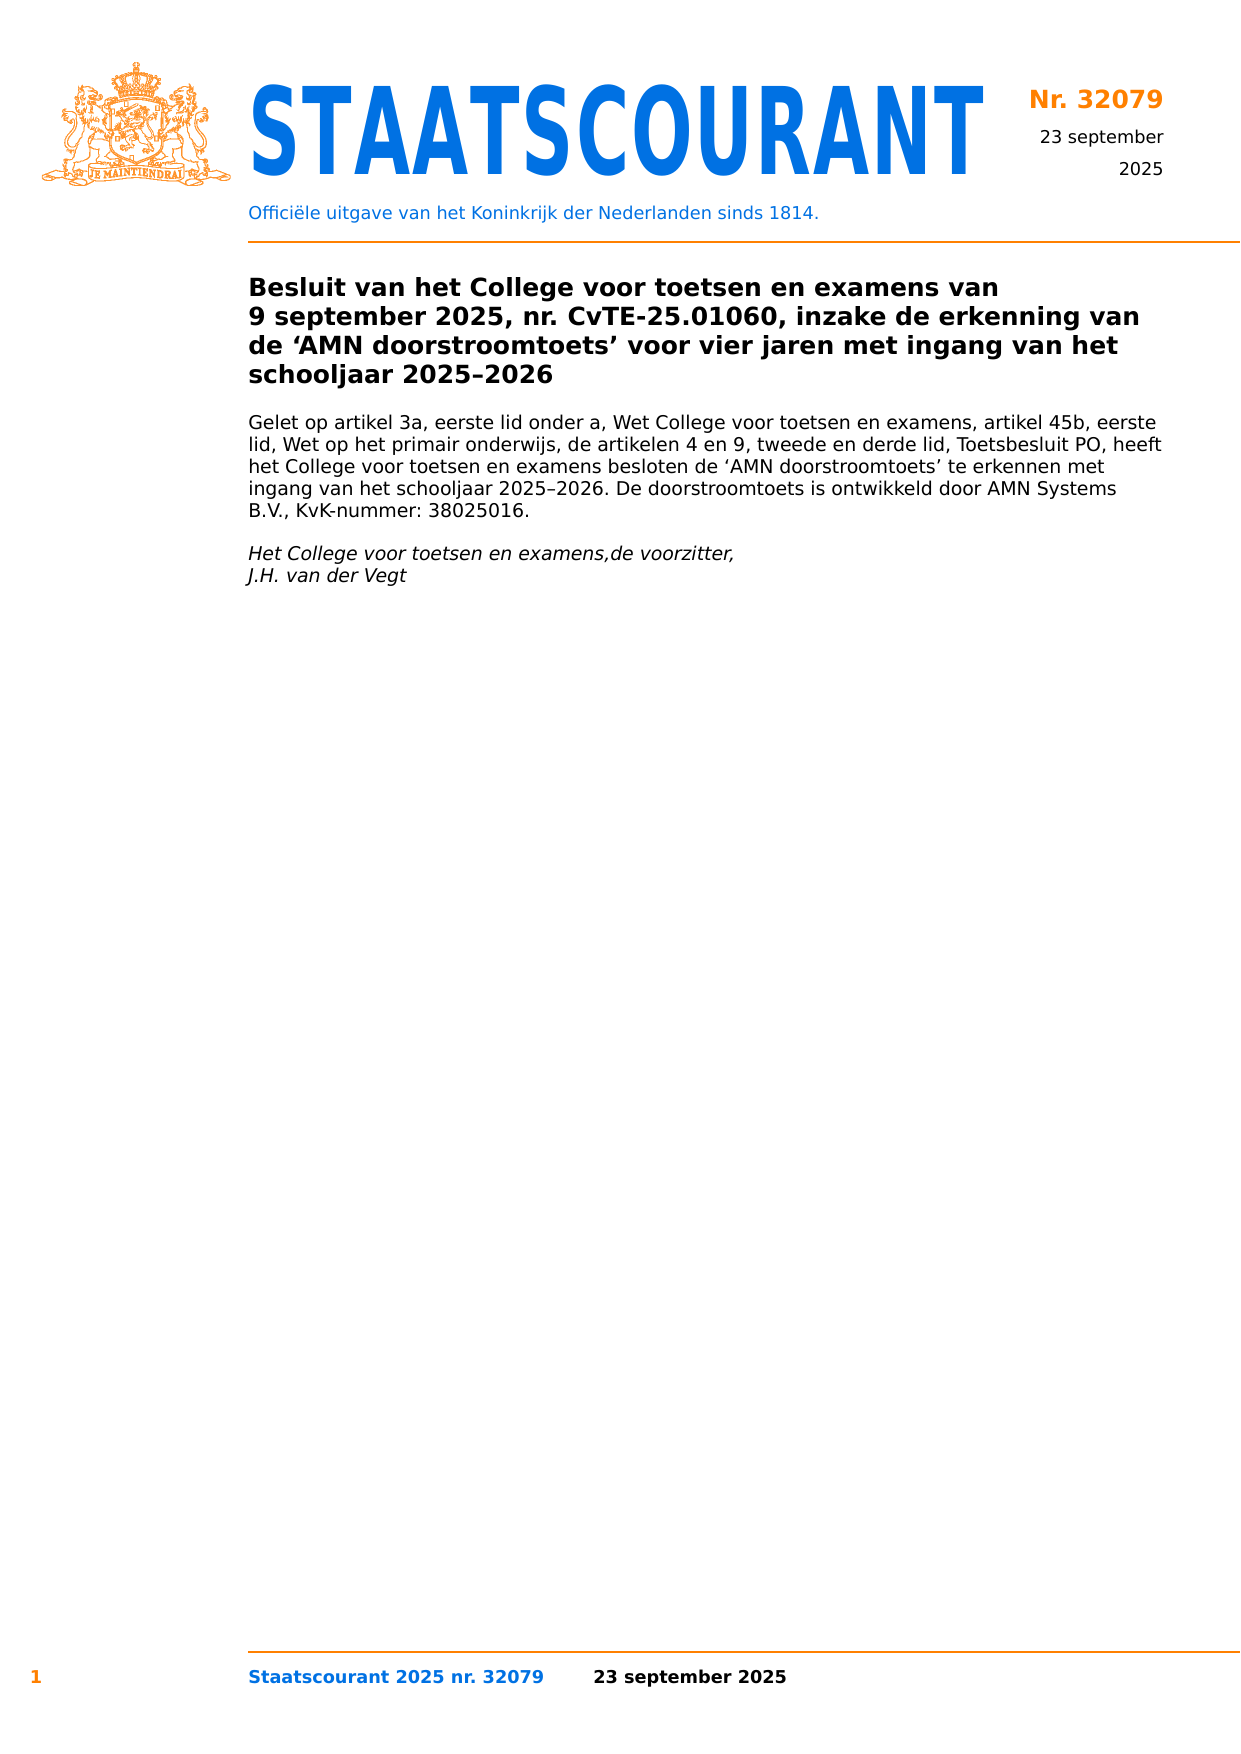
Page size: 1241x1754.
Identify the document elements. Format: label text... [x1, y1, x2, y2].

subtitle Besluit van het College voor toetsen en examens van 9 september 2025, nr. CvTE-25.01060, inzake de erkenning van de ‘AMN doorstroomtoets’ voor vier jaren met ingang van het schooljaar 2025–2026 [248, 273, 1163, 390]
table_header STAATSCOURANT [248, 62, 998, 203]
table_cell 23 september [998, 121, 1240, 153]
table_header Nr. 32079 [998, 62, 1240, 121]
picture [41, 62, 231, 186]
text Het College voor toetsen en examens,de voorzitter, J.H. van der Vegt [248, 543, 1163, 587]
table_header [25, 62, 248, 241]
table_cell 2025 [998, 153, 1240, 203]
text Gelet op artikel 3a, eerste lid onder a, Wet College voor toetsen en examens, artikel 45b, eerste lid, Wet op het primair onderwijs, de artikelen 4 en 9, tweede en derde lid, Toetsbesluit PO, heeft het College voor toetsen en examens besloten de ‘AMN doorstroomtoets’ te erkennen met ingang van het schooljaar 2025–2026. De doorstroomtoets is ontwikkeld door AMN Systems B.V., KvK-nummer: 38025016. [248, 412, 1163, 521]
table_cell Officiële uitgave van het Koninkrijk der Nederlanden sinds 1814. [248, 203, 1240, 241]
